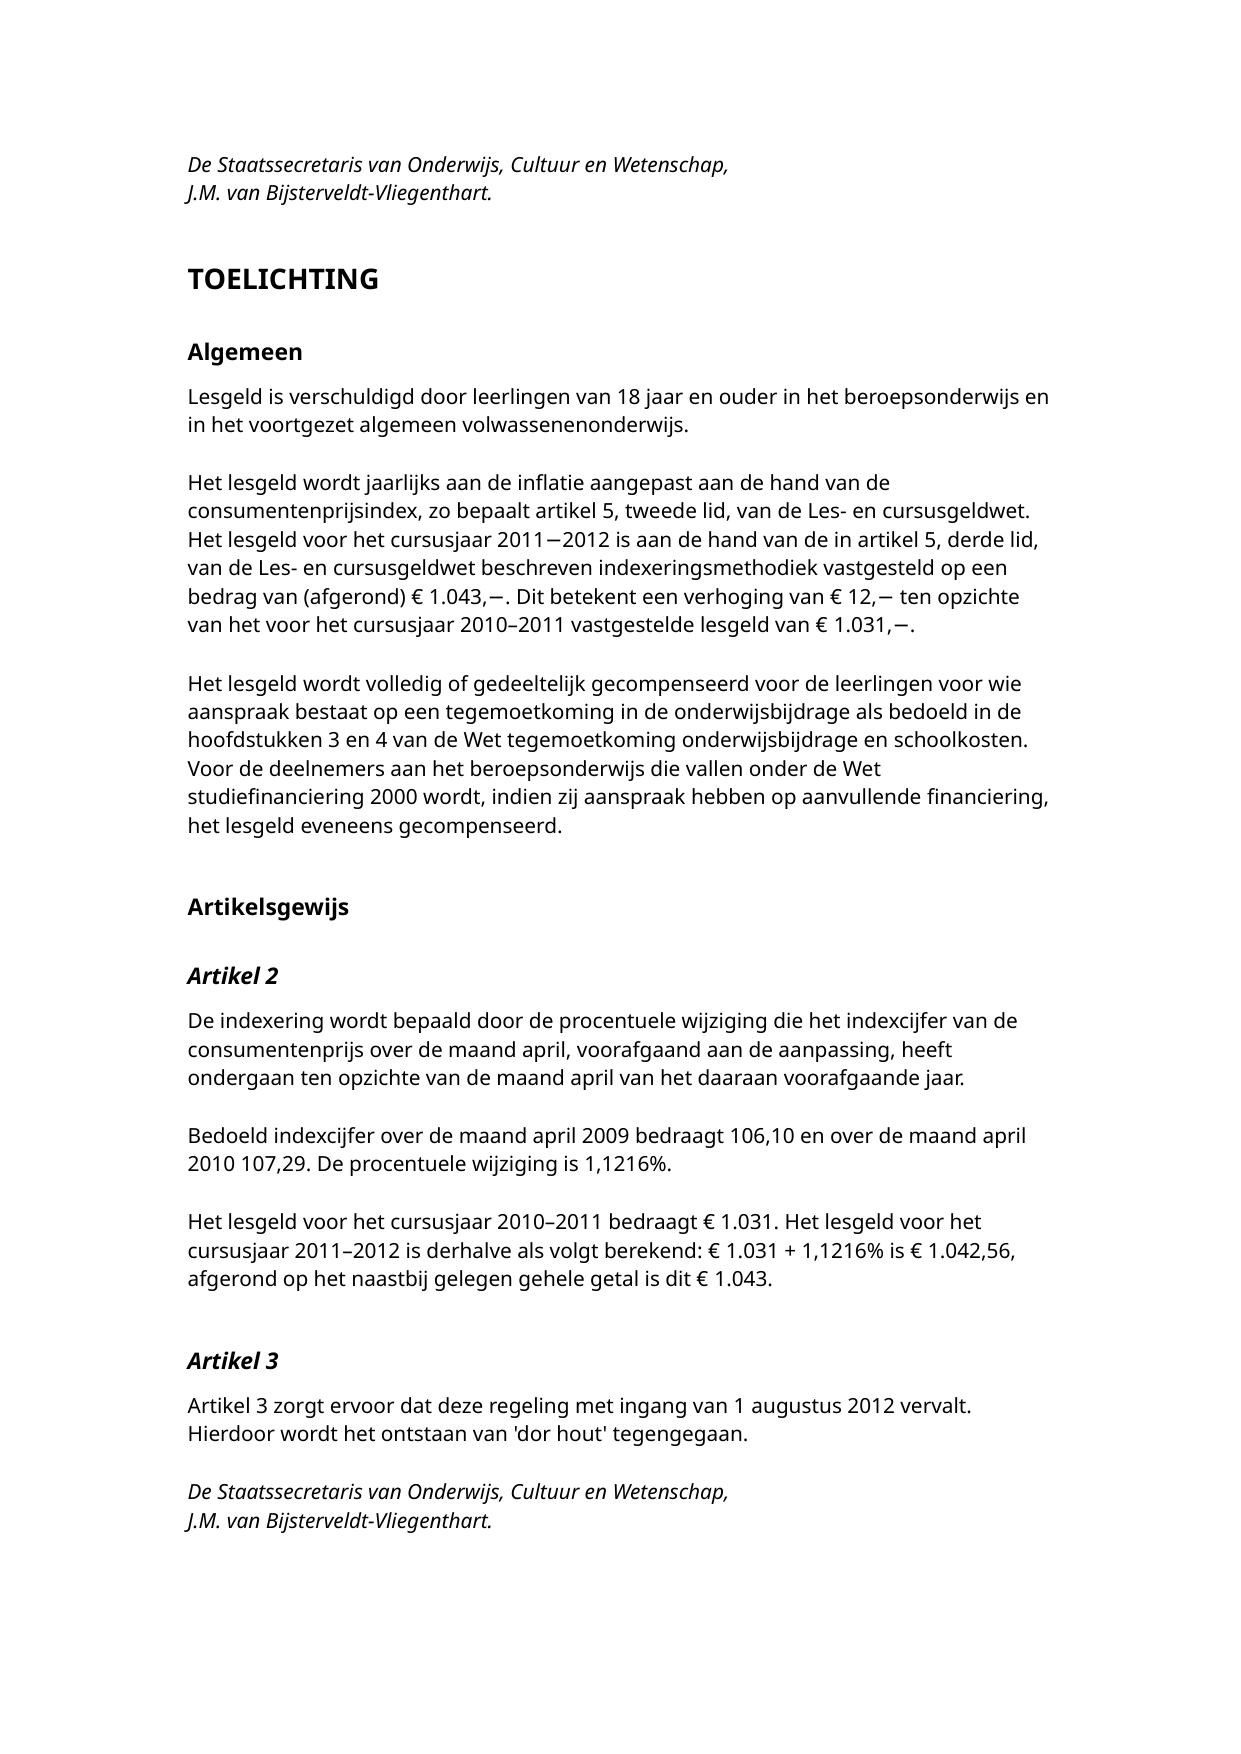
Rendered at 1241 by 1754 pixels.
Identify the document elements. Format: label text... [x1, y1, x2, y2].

text De Staatssecretaris van Onderwijs, Cultuur en Wetenschap, [187, 150, 1053, 178]
text Het lesgeld wordt volledig of gedeeltelijk gecompenseerd voor de leerlingen voor wie aanspraak bestaat op een tegemoetkoming in de onderwijsbijdrage als bedoeld in de hoofdstukken 3 en 4 van de Wet tegemoetkoming onderwijsbijdrage en schoolkosten. Voor de deelnemers aan het beroepsonderwijs die vallen onder de Wet studiefinanciering 2000 wordt, indien zij aanspraak hebben op aanvullende financiering, het lesgeld eveneens gecompenseerd. [187, 669, 1053, 839]
text J.M. van Bijsterveldt-Vliegenthart. [187, 1506, 1053, 1534]
text Het lesgeld voor het cursusjaar 2011−2012 is aan de hand van de in artikel 5, derde lid, van de Les- en cursusgeldwet beschreven indexeringsmethodiek vastgesteld op een bedrag van (afgerond) € 1.043,−. Dit betekent een verhoging van € 12,− ten opzichte van het voor het cursusjaar 2010–2011 vastgestelde lesgeld van € 1.031,−. [187, 525, 1053, 639]
subtitle TOELICHTING [187, 259, 1053, 298]
text De indexering wordt bepaald door de procentuele wijziging die het indexcijfer van de consumentenprijs over de maand april, voorafgaand aan de aanpassing, heeft ondergaan ten opzichte van de maand april van het daaraan voorafgaande jaar. [187, 1006, 1053, 1092]
subtitle Artikel 2 [187, 960, 1053, 991]
text Artikel 3 zorgt ervoor dat deze regeling met ingang van 1 augustus 2012 vervalt. Hierdoor wordt het ontstaan van 'dor hout' tegengegaan. [187, 1391, 1053, 1448]
text Het lesgeld voor het cursusjaar 2010–2011 bedraagt € 1.031. Het lesgeld voor het cursusjaar 2011–2012 is derhalve als volgt berekend: € 1.031 + 1,1216% is € 1.042,56, afgerond op het naastbij gelegen gehele getal is dit € 1.043. [187, 1207, 1053, 1293]
text Bedoeld indexcijfer over de maand april 2009 bedraagt 106,10 en over de maand april 2010 107,29. De procentuele wijziging is 1,1216%. [187, 1121, 1053, 1178]
subtitle Artikel 3 [187, 1345, 1053, 1376]
text De Staatssecretaris van Onderwijs, Cultuur en Wetenschap, [187, 1477, 1053, 1506]
text J.M. van Bijsterveldt-Vliegenthart. [187, 178, 1053, 207]
subtitle Algemeen [187, 336, 1053, 367]
text Lesgeld is verschuldigd door leerlingen van 18 jaar en ouder in het beroepsonderwijs en in het voortgezet algemeen volwassenenonderwijs. [187, 382, 1053, 439]
text Het lesgeld wordt jaarlijks aan de inflatie aangepast aan de hand van de consumentenprijsindex, zo bepaalt artikel 5, tweede lid, van de Les- en cursusgeldwet. [187, 468, 1053, 525]
subtitle Artikelsgewijs [187, 891, 1053, 923]
